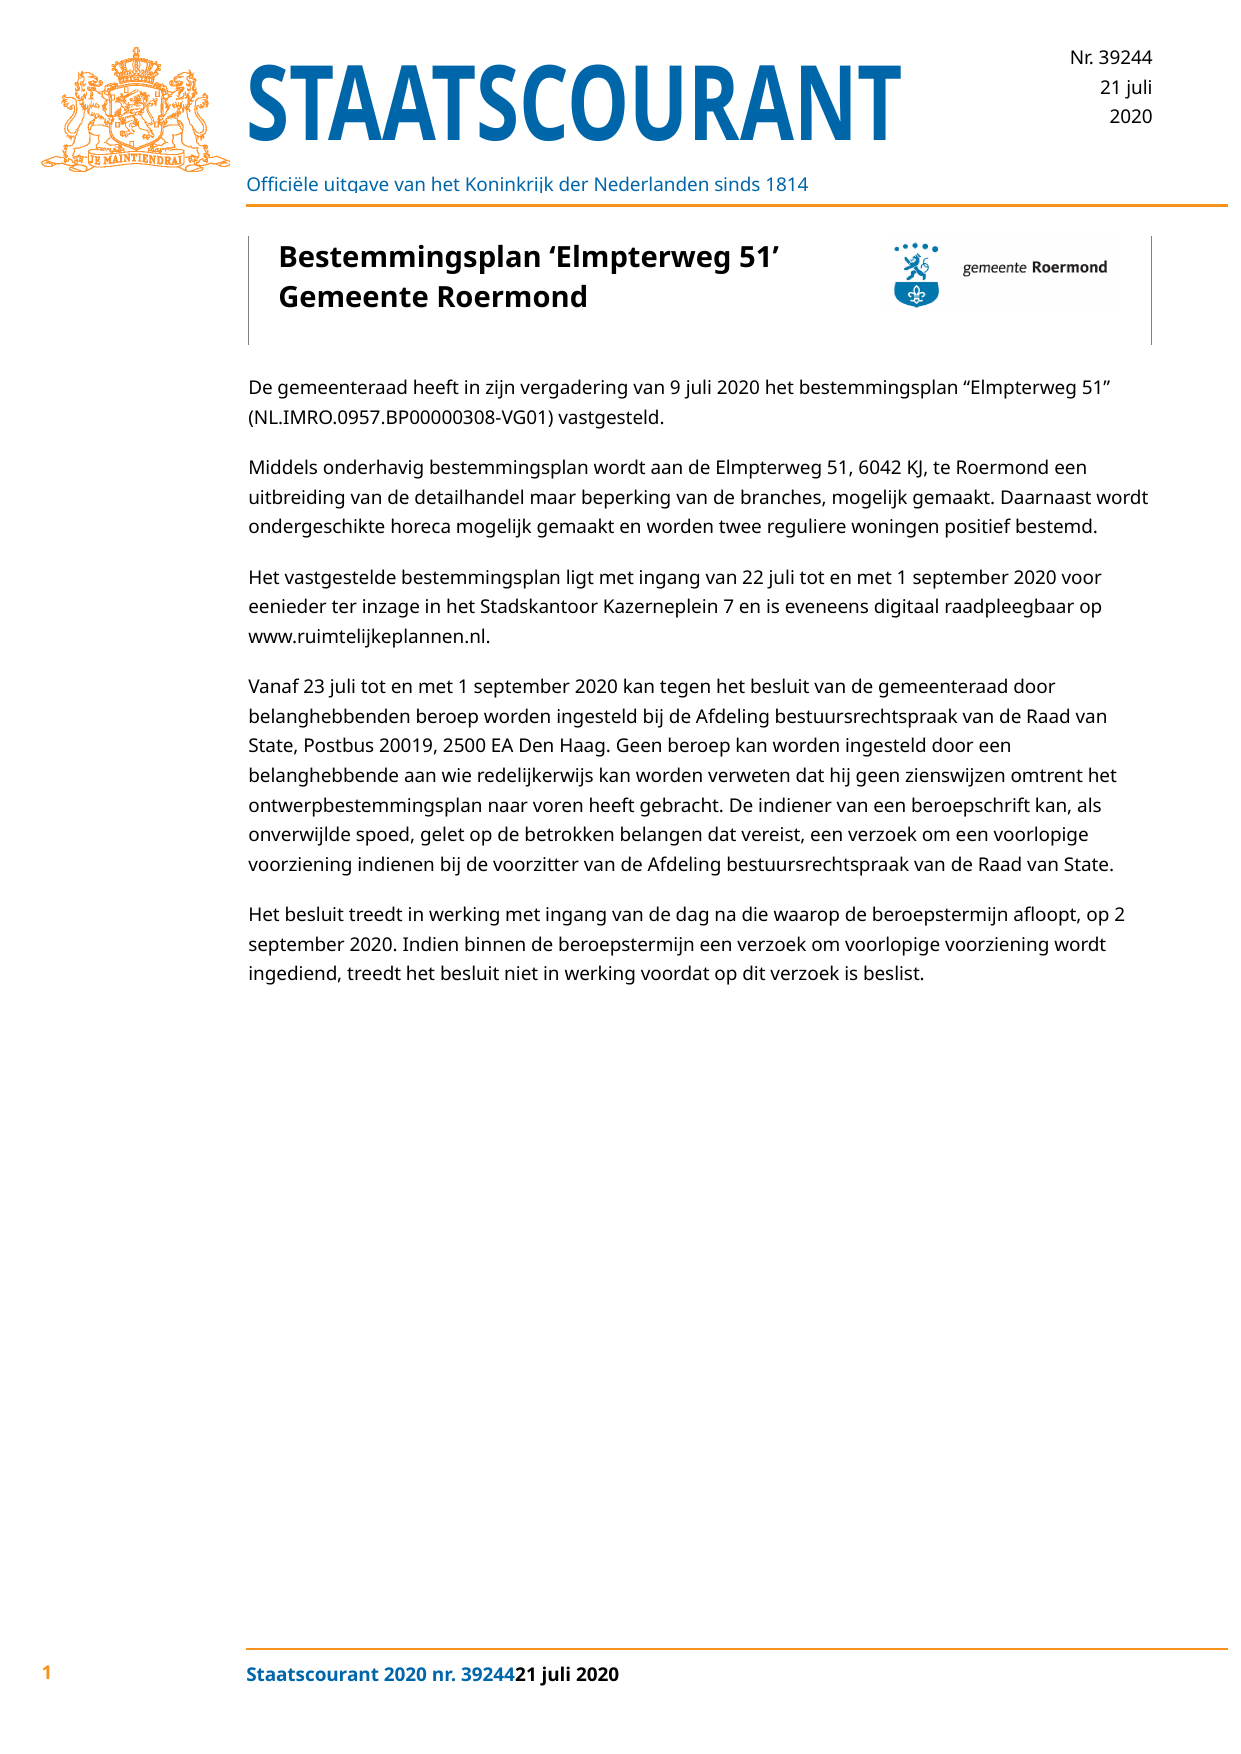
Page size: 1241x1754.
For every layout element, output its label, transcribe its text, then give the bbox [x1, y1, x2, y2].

text Vanaf 23 juli tot en met 1 september 2020 kan tegen het besluit van de gemeenteraad door belanghebbenden beroep worden ingesteld bij de Afdeling bestuursrechtspraak van de Raad van State, Postbus 20019, 2500 EA Den Haag. Geen beroep kan worden ingesteld door een belanghebbende aan wie redelijkerwijs kan worden verweten dat hij geen zienswijzen omtrent het ontwerpbestemmingsplan naar voren heeft gebracht. De indiener van een beroepschrift kan, als onverwijlde spoed, gelet op de betrokken belangen dat vereist, een verzoek om een voorlopige voorziening indienen bij de voorzitter van de Afdeling bestuursrechtspraak van de Raad van State. [248, 673, 1152, 877]
table_header Bestemmingsplan ‘Elmpterweg 51’ Gemeente Roermond [249, 236, 850, 345]
text Middels onderhavig bestemmingsplan wordt aan de Elmpterweg 51, 6042 KJ, te Roermond een uitbreiding van de detailhandel maar beperking van de branches, mogelijk gemaakt. Daarnaast wordt ondergeschikte horeca mogelijk gemaakt en worden twee reguliere woningen positief bestemd. [248, 454, 1152, 539]
text De gemeenteraad heeft in zijn vergadering van 9 juli 2020 het bestemmingsplan “Elmpterweg 51” (NL.IMRO.0957.BP00000308-VG01) vastgesteld. [248, 374, 1152, 429]
picture [882, 236, 1119, 312]
table_header [850, 236, 1151, 345]
text Het vastgestelde bestemmingsplan ligt met ingang van 22 juli tot en met 1 september 2020 voor eenieder ter inzage in het Stadskantoor Kazerneplein 7 en is eveneens digitaal raadpleegbaar op www.ruimtelijkeplannen.nl. [248, 564, 1152, 649]
picture [41, 47, 231, 172]
text Het besluit treedt in werking met ingang van de dag na die waarop de beroepstermijn afloopt, op 2 september 2020. Indien binnen de beroepstermijn een verzoek om voorlopige voorziening wordt ingediend, treedt het besluit niet in werking voordat op dit verzoek is beslist. [248, 901, 1152, 986]
